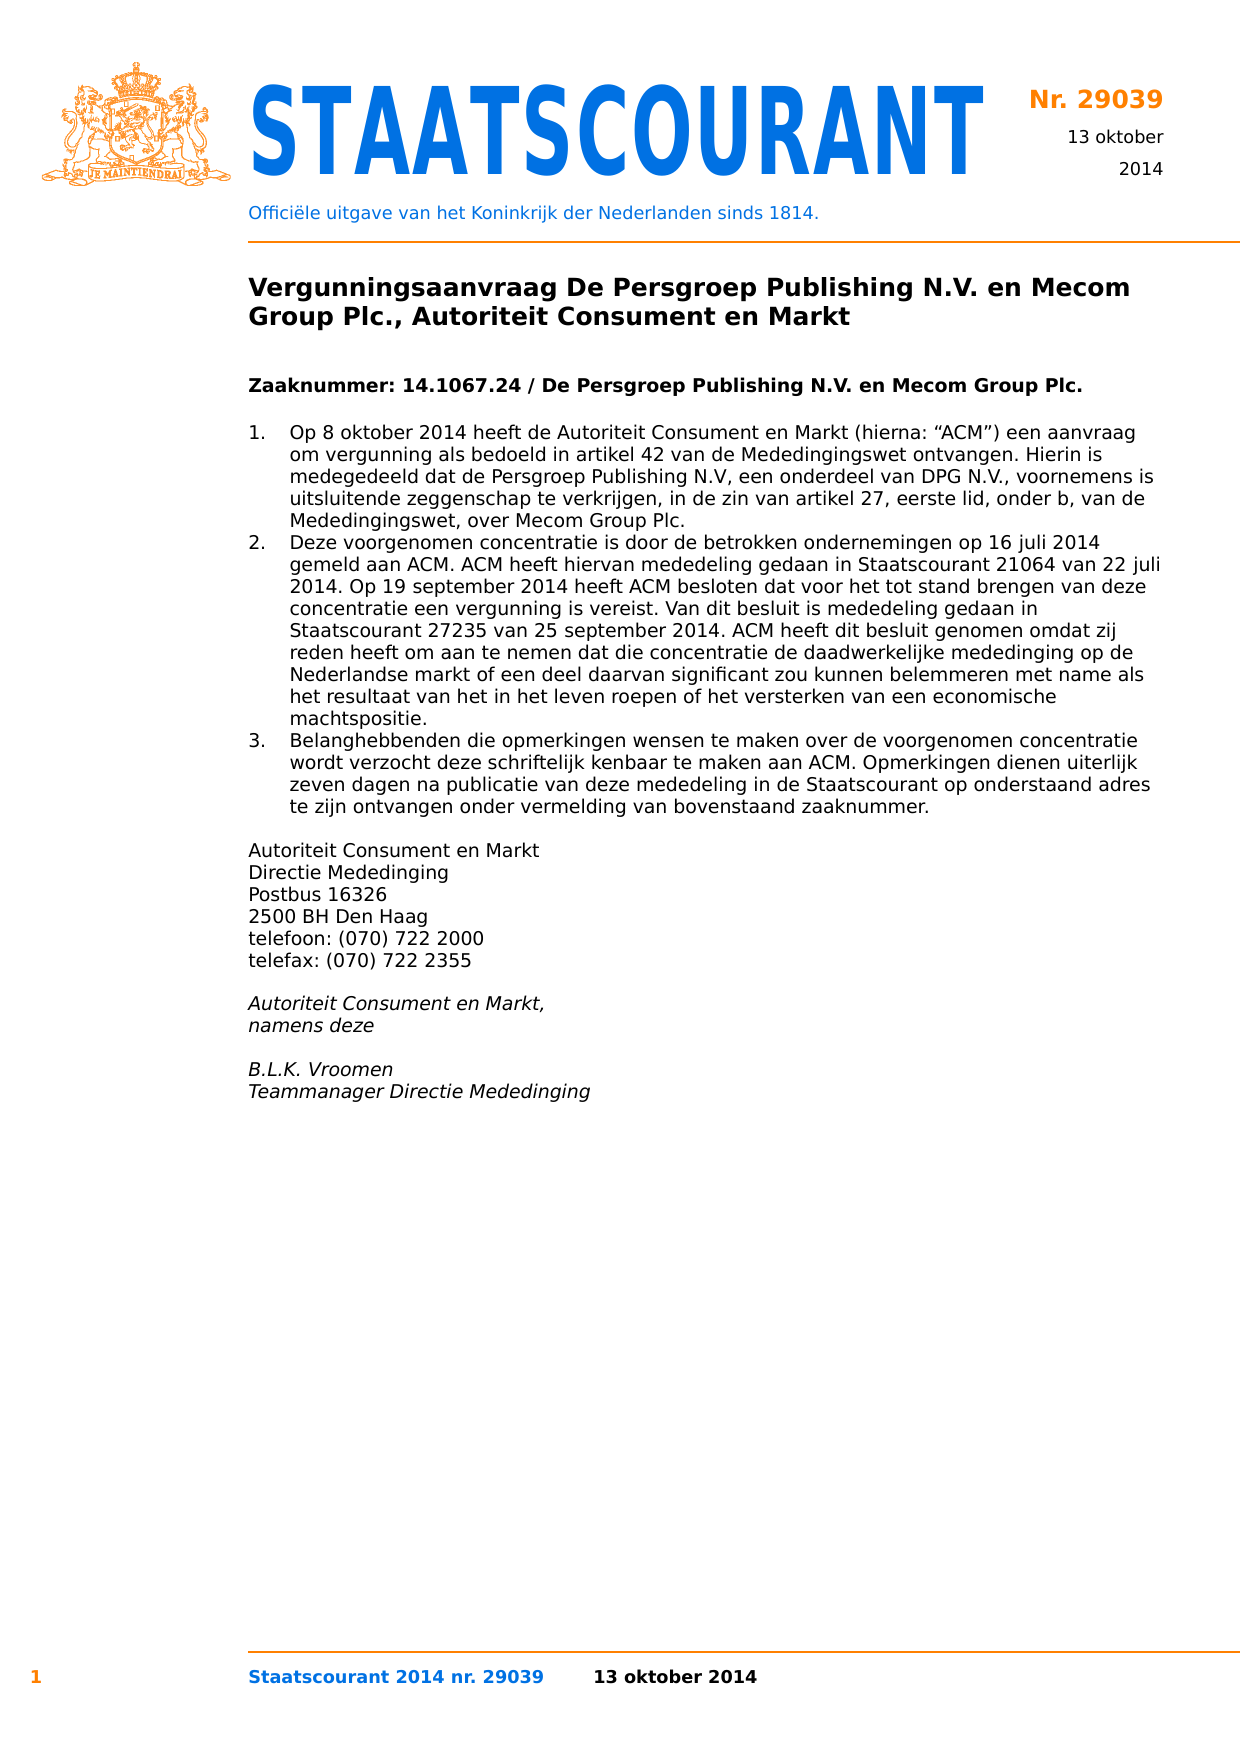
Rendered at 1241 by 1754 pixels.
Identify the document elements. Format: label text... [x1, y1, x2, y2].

text 3. Belanghebbenden die opmerkingen wensen te maken over de voorgenomen concentratie wordt verzocht deze schriftelijk kenbaar te maken aan ACM. Opmerkingen dienen uiterlijk zeven dagen na publicatie van deze mededeling in de Staatscourant op onderstaand adres te zijn ontvangen onder vermelding van bovenstaand zaaknummer. [248, 730, 1163, 818]
text Autoriteit Consument en Markt, namens deze B.L.K. Vroomen Teammanager Directie Mededinging [248, 993, 1163, 1103]
text 2500 BH Den Haag [248, 906, 1163, 927]
table_header Nr. 29039 [998, 62, 1240, 121]
subtitle Vergunningsaanvraag De Persgroep Publishing N.V. en Mecom Group Plc., Autoriteit Consument en Markt [248, 273, 1163, 331]
text Postbus 16326 [248, 883, 1163, 906]
table_header [25, 62, 248, 241]
subtitle Zaaknummer: 14.1067.24 / De Persgroep Publishing N.V. en Mecom Group Plc. [248, 375, 1163, 397]
text Directie Mededinging [248, 862, 1163, 883]
text 2. Deze voorgenomen concentratie is door de betrokken ondernemingen op 16 juli 2014 gemeld aan ACM. ACM heeft hiervan mededeling gedaan in Staatscourant 21064 van 22 juli 2014. Op 19 september 2014 heeft ACM besloten dat voor het tot stand brengen van deze concentratie een vergunning is vereist. Van dit besluit is mededeling gedaan in Staatscourant 27235 van 25 september 2014. ACM heeft dit besluit genomen omdat zij reden heeft om aan te nemen dat die concentratie de daadwerkelijke mededinging op de Nederlandse markt of een deel daarvan significant zou kunnen belemmeren met name als het resultaat van het in het leven roepen of het versterken van een economische machtspositie. [248, 532, 1163, 730]
table_cell 13 oktober [998, 121, 1240, 153]
table_cell 2014 [998, 153, 1240, 203]
text 1. Op 8 oktober 2014 heeft de Autoriteit Consument en Markt (hierna: “ACM”) een aanvraag om vergunning als bedoeld in artikel 42 van de Mededingingswet ontvangen. Hierin is medegedeeld dat de Persgroep Publishing N.V, een onderdeel van DPG N.V., voornemens is uitsluitende zeggenschap te verkrijgen, in de zin van artikel 27, eerste lid, onder b, van de Mededingingswet, over Mecom Group Plc. [248, 422, 1163, 532]
text telefax: (070) 722 2355 [248, 949, 1163, 971]
text telefoon: (070) 722 2000 [248, 927, 1163, 949]
table_cell Officiële uitgave van het Koninkrijk der Nederlanden sinds 1814. [248, 203, 1240, 241]
picture [41, 62, 231, 186]
table_header STAATSCOURANT [248, 62, 998, 203]
text Autoriteit Consument en Markt [248, 839, 1163, 862]
